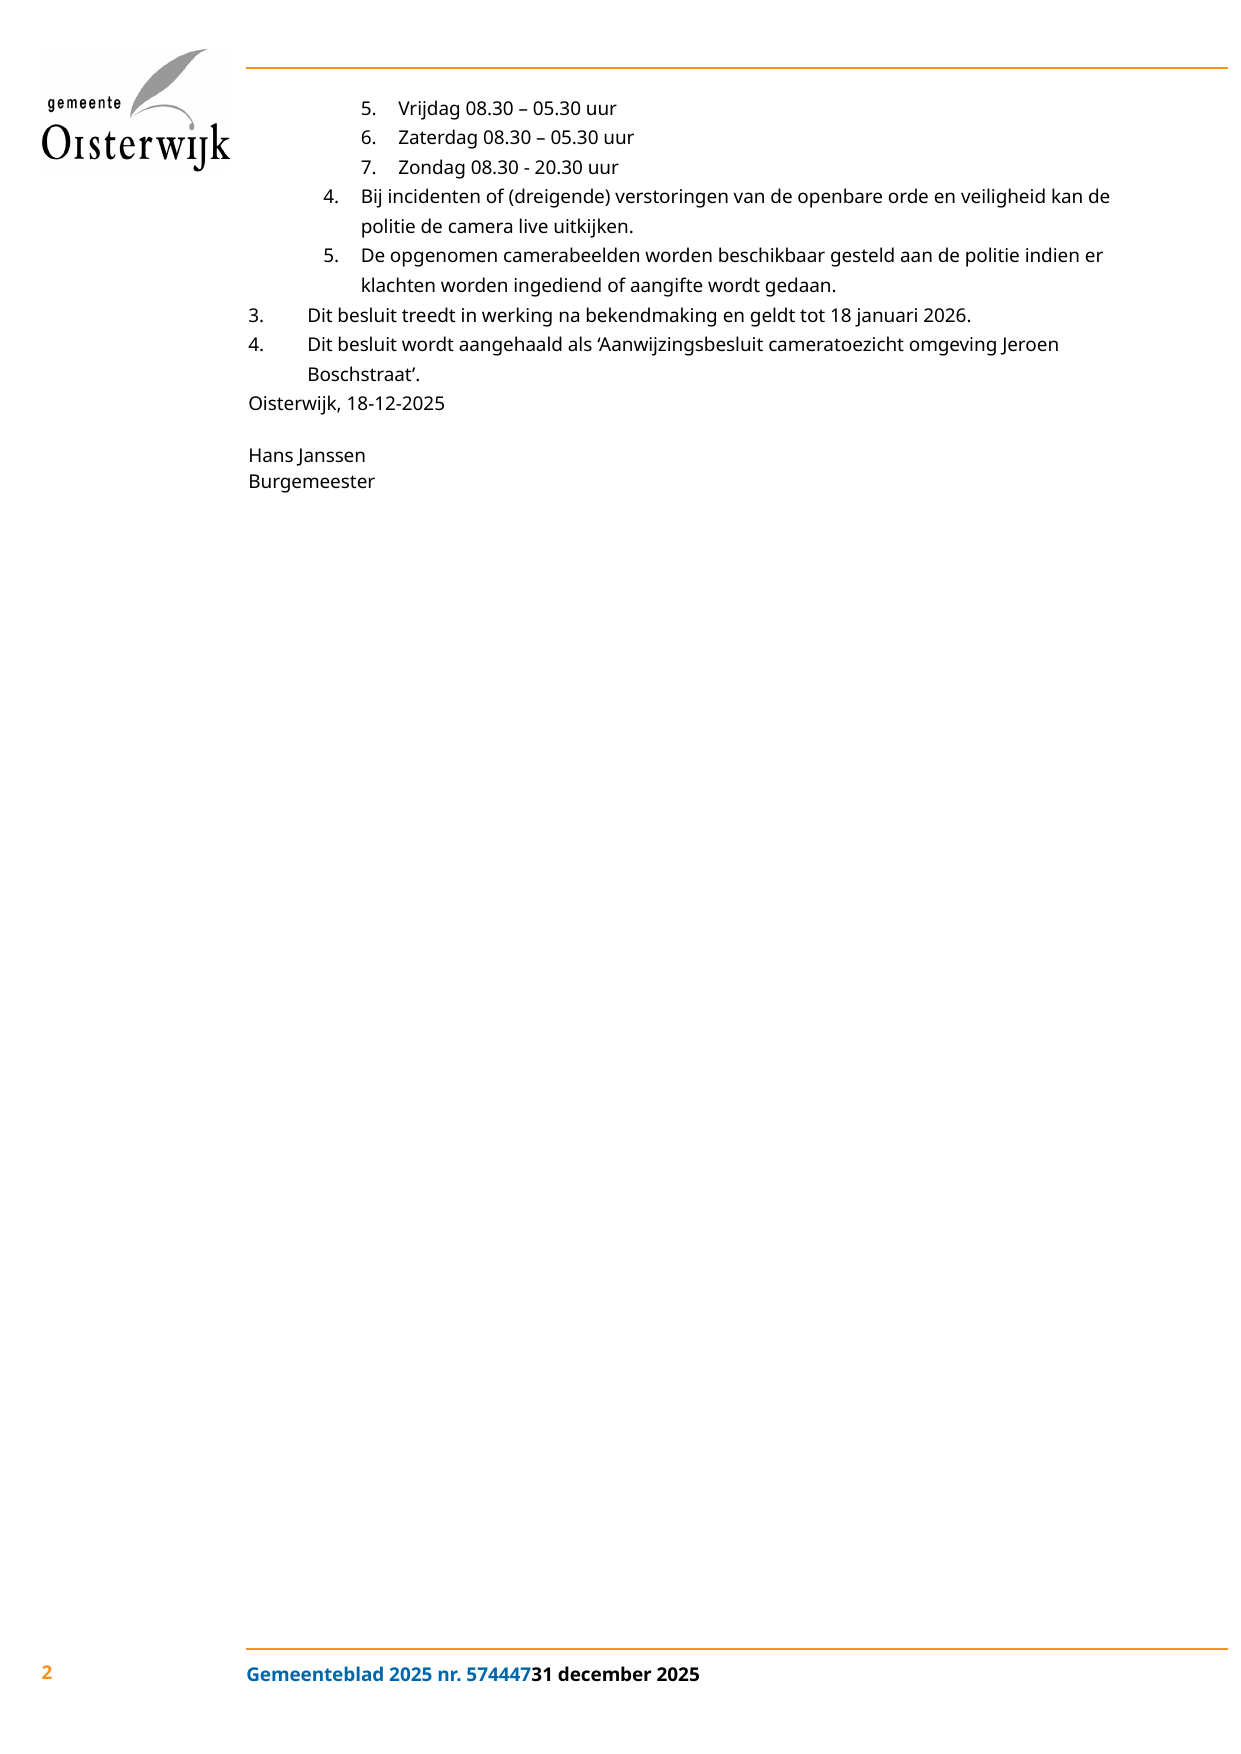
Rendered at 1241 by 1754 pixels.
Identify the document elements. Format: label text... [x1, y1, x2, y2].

text Oisterwijk, 18-12-2025 [248, 391, 1152, 416]
text Hans Janssen [248, 442, 1152, 468]
picture [41, 47, 231, 172]
text Burgemeester [248, 468, 1152, 493]
list Zondag 08.30 - 20.30 uur [361, 154, 1152, 180]
list Dit besluit treedt in werking na bekendmaking en geldt tot 18 januari 2026. [248, 302, 1152, 328]
list Vrijdag 08.30 – 05.30 uur [361, 95, 1152, 121]
list Bij incidenten of (dreigende) verstoringen van de openbare orde en veiligheid kan de politie de camera live uitkijken. [323, 183, 1152, 239]
list Zaterdag 08.30 – 05.30 uur [361, 124, 1152, 150]
list Dit besluit wordt aangehaald als ‘Aanwijzingsbesluit cameratoezicht omgeving Jeroen Boschstraat’. [248, 331, 1152, 387]
list De opgenomen camerabeelden worden beschikbaar gesteld aan de politie indien er klachten worden ingediend of aangifte wordt gedaan. [323, 243, 1152, 298]
